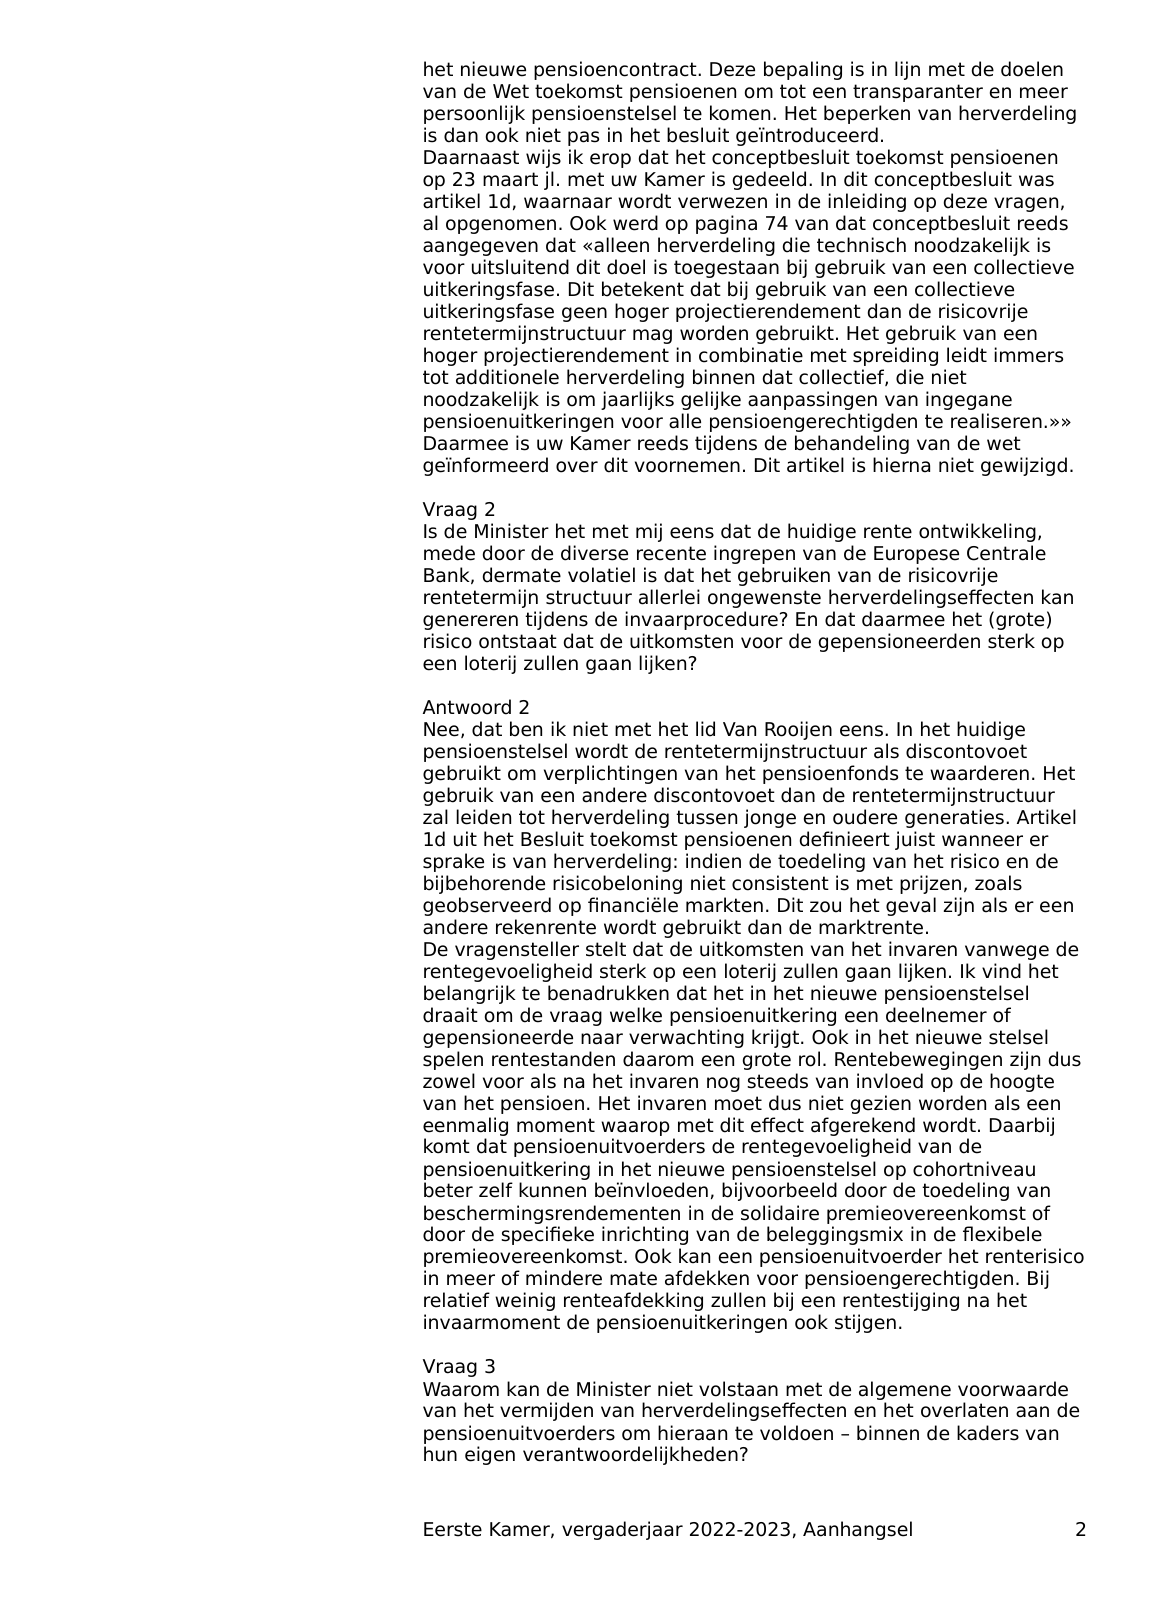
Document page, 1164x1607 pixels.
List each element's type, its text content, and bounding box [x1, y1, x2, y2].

text Vraag 2 [422, 499, 1087, 521]
text Nee, dat ben ik niet met het lid Van Rooijen eens. In het huidige pensioenstelsel wordt de rentetermijnstructuur als discontovoet gebruikt om verplichtingen van het pensioenfonds te waarderen. Het gebruik van een andere discontovoet dan de rentetermijnstructuur zal leiden tot herverdeling tussen jonge en oudere generaties. Artikel 1d uit het Besluit toekomst pensioenen definieert juist wanneer er sprake is van herverdeling: indien de toedeling van het risico en de bijbehorende risicobeloning niet consistent is met prijzen, zoals geobserveerd op financiële markten. Dit zou het geval zijn als er een andere rekenrente wordt gebruikt dan de marktrente. [422, 719, 1087, 939]
text het nieuwe pensioencontract. Deze bepaling is in lijn met de doelen van de Wet toekomst pensioenen om tot een transparanter en meer persoonlijk pensioenstelsel te komen. Het beperken van herverdeling is dan ook niet pas in het besluit geïntroduceerd. [422, 59, 1087, 147]
text Antwoord 2 [422, 697, 1087, 719]
text De vragensteller stelt dat de uitkomsten van het invaren vanwege de rentegevoeligheid sterk op een loterij zullen gaan lijken. Ik vind het belangrijk te benadrukken dat het in het nieuwe pensioenstelsel draait om de vraag welke pensioenuitkering een deelnemer of gepensioneerde naar verwachting krijgt. Ook in het nieuwe stelsel spelen rentestanden daarom een grote rol. Rentebewegingen zijn dus zowel voor als na het invaren nog steeds van invloed op de hoogte van het pensioen. Het invaren moet dus niet gezien worden als een eenmalig moment waarop met dit effect afgerekend wordt. Daarbij komt dat pensioenuitvoerders de rentegevoeligheid van de pensioenuitkering in het nieuwe pensioenstelsel op cohortniveau beter zelf kunnen beïnvloeden, bijvoorbeeld door de toedeling van beschermingsrendementen in de solidaire premieovereenkomst of door de specifieke inrichting van de beleggingsmix in de flexibele premieovereenkomst. Ook kan een pensioenuitvoerder het renterisico in meer of mindere mate afdekken voor pensioengerechtigden. Bij relatief weinig renteafdekking zullen bij een rentestijging na het invaarmoment de pensioenuitkeringen ook stijgen. [422, 939, 1087, 1334]
text Is de Minister het met mij eens dat de huidige rente ontwikkeling, mede door de diverse recente ingrepen van de Europese Centrale Bank, dermate volatiel is dat het gebruiken van de risicovrije rentetermijn structuur allerlei ongewenste herverdelingseffecten kan genereren tijdens de invaarprocedure? En dat daarmee het (grote) risico ontstaat dat de uitkomsten voor de gepensioneerden sterk op een loterij zullen gaan lijken? [422, 521, 1087, 675]
text Waarom kan de Minister niet volstaan met de algemene voorwaarde van het vermijden van herverdelingseffecten en het overlaten aan de pensioenuitvoerders om hieraan te voldoen – binnen de kaders van hun eigen verantwoordelijkheden? [422, 1378, 1087, 1466]
text Vraag 3 [422, 1356, 1087, 1378]
text Daarnaast wijs ik erop dat het conceptbesluit toekomst pensioenen op 23 maart jl. met uw Kamer is gedeeld. In dit conceptbesluit was artikel 1d, waarnaar wordt verwezen in de inleiding op deze vragen, al opgenomen. Ook werd op pagina 74 van dat conceptbesluit reeds aangegeven dat «alleen herverdeling die technisch noodzakelijk is voor uitsluitend dit doel is toegestaan bij gebruik van een collectieve uitkeringsfase. Dit betekent dat bij gebruik van een collectieve uitkeringsfase geen hoger projectierendement dan de risicovrije rentetermijnstructuur mag worden gebruikt. Het gebruik van een hoger projectierendement in combinatie met spreiding leidt immers tot additionele herverdeling binnen dat collectief, die niet noodzakelijk is om jaarlijks gelijke aanpassingen van ingegane pensioenuitkeringen voor alle pensioengerechtigden te realiseren.»» Daarmee is uw Kamer reeds tijdens de behandeling van de wet geïnformeerd over dit voornemen. Dit artikel is hierna niet gewijzigd. [422, 147, 1087, 477]
